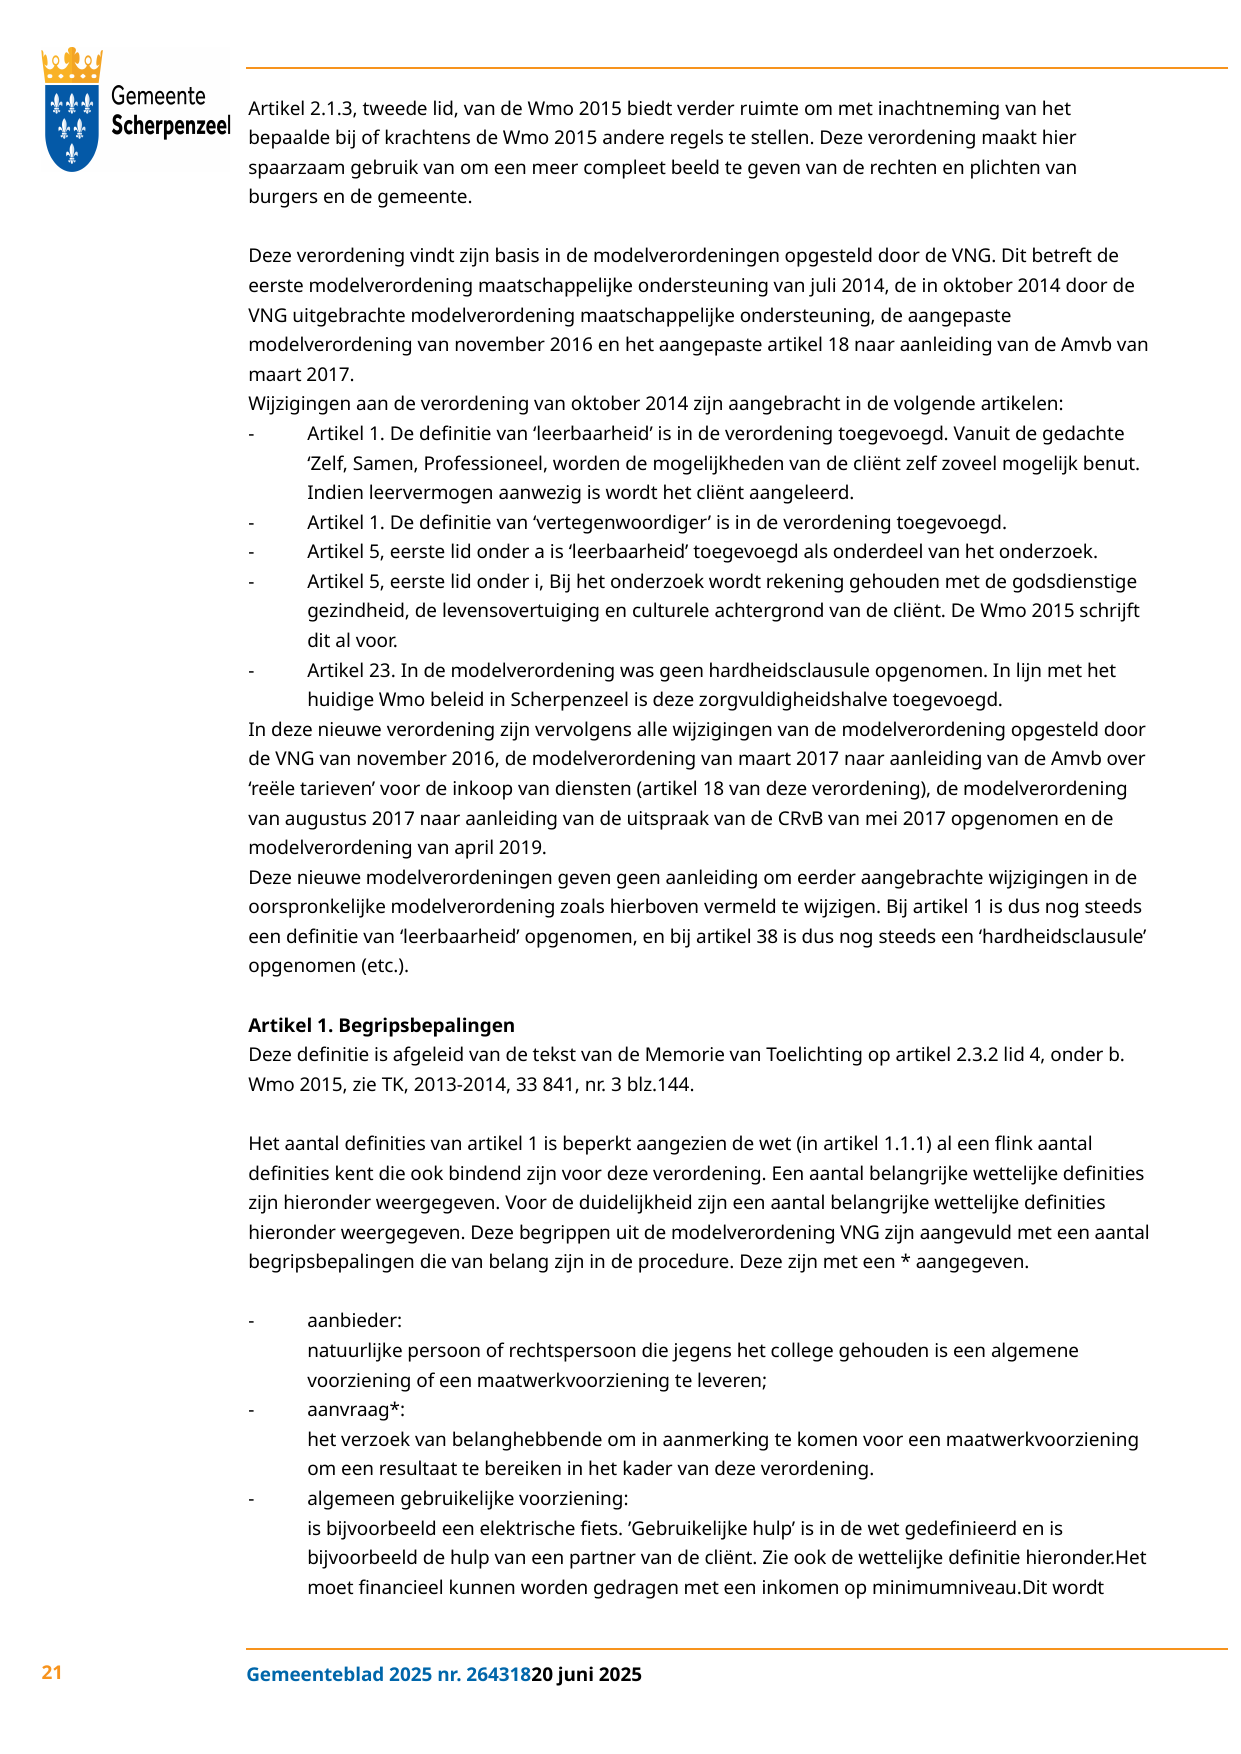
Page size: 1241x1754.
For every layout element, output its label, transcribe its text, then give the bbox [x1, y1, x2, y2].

text Deze nieuwe modelverordeningen geven geen aanleiding om eerder aangebrachte wijzigingen in de oorspronkelijke modelverordening zoals hierboven vermeld te wijzigen. Bij artikel 1 is dus nog steeds een definitie van ‘leerbaarheid’ opgenomen, en bij artikel 38 is dus nog steeds een ‘hardheidsclausule’ opgenomen (etc.). [248, 864, 1152, 978]
list aanvraag*: [248, 1396, 1152, 1422]
list is bijvoorbeeld een elektrische fiets. ’Gebruikelijke hulp’ is in de wet gedefinieerd en is bijvoorbeeld de hulp van een partner van de cliënt. Zie ook de wettelijke definitie hieronder.Het moet financieel kunnen worden gedragen met een inkomen op minimumniveau.Dit wordt [248, 1515, 1152, 1600]
list Artikel 1. De definitie van ‘vertegenwoordiger’ is in de verordening toegevoegd. [248, 509, 1152, 535]
text Deze definitie is afgeleid van de tekst van de Memorie van Toelichting op artikel 2.3.2 lid 4, onder b. Wmo 2015, zie TK, 2013-2014, 33 841, nr. 3 blz.144. [248, 1041, 1152, 1097]
text Artikel 1. Begripsbepalingen [248, 1012, 1152, 1038]
list aanbieder: [248, 1308, 1152, 1333]
text Artikel 2.1.3, tweede lid, van de Wmo 2015 biedt verder ruimte om met inachtneming van het bepaalde bij of krachtens de Wmo 2015 andere regels te stellen. Deze verordening maakt hier spaarzaam gebruik van om een meer compleet beeld te geven van de rechten en plichten van burgers en de gemeente. [248, 95, 1152, 209]
list Artikel 5, eerste lid onder a is ‘leerbaarheid’ toegevoegd als onderdeel van het onderzoek. [248, 538, 1152, 564]
list natuurlijke persoon of rechtspersoon die jegens het college gehouden is een algemene voorziening of een maatwerkvoorziening te leveren; [248, 1337, 1152, 1393]
list Artikel 1. De definitie van ‘leerbaarheid’ is in de verordening toegevoegd. Vanuit de gedachte ‘Zelf, Samen, Professioneel, worden de mogelijkheden van de cliënt zelf zoveel mogelijk benut. Indien leervermogen aanwezig is wordt het cliënt aangeleerd. [248, 420, 1152, 505]
list Artikel 5, eerste lid onder i, Bij het onderzoek wordt rekening gehouden met de godsdienstige gezindheid, de levensovertuiging en culturele achtergrond van de cliënt. De Wmo 2015 schrijft dit al voor. [248, 568, 1152, 653]
text Het aantal definities van artikel 1 is beperkt aangezien de wet (in artikel 1.1.1) al een flink aantal definities kent die ook bindend zijn voor deze verordening. Een aantal belangrijke wettelijke definities zijn hieronder weergegeven. Voor de duidelijkheid zijn een aantal belangrijke wettelijke definities hieronder weergegeven. Deze begrippen uit de modelverordening VNG zijn aangevuld met een aantal begripsbepalingen die van belang zijn in de procedure. Deze zijn met een * aangegeven. [248, 1130, 1152, 1274]
list het verzoek van belanghebbende om in aanmerking te komen voor een maatwerkvoorziening om een resultaat te bereiken in het kader van deze verordening. [248, 1426, 1152, 1481]
text Deze verordening vindt zijn basis in de modelverordeningen opgesteld door de VNG. Dit betreft de eerste modelverordening maatschappelijke ondersteuning van juli 2014, de in oktober 2014 door de VNG uitgebrachte modelverordening maatschappelijke ondersteuning, de aangepaste modelverordening van november 2016 en het aangepaste artikel 18 naar aanleiding van de Amvb van maart 2017. [248, 243, 1152, 387]
picture [41, 47, 231, 172]
text In deze nieuwe verordening zijn vervolgens alle wijzigingen van de modelverordening opgesteld door de VNG van november 2016, de modelverordening van maart 2017 naar aanleiding van de Amvb over ‘reële tarieven’ voor de inkoop van diensten (artikel 18 van deze verordening), de modelverordening van augustus 2017 naar aanleiding van de uitspraak van de CRvB van mei 2017 opgenomen en de modelverordening van april 2019. [248, 716, 1152, 860]
list algemeen gebruikelijke voorziening: [248, 1485, 1152, 1511]
list Artikel 23. In de modelverordening was geen hardheidsclausule opgenomen. In lijn met het huidige Wmo beleid in Scherpenzeel is deze zorgvuldigheidshalve toegevoegd. [248, 657, 1152, 712]
text Wijzigingen aan de verordening van oktober 2014 zijn aangebracht in de volgende artikelen: [248, 391, 1152, 416]
